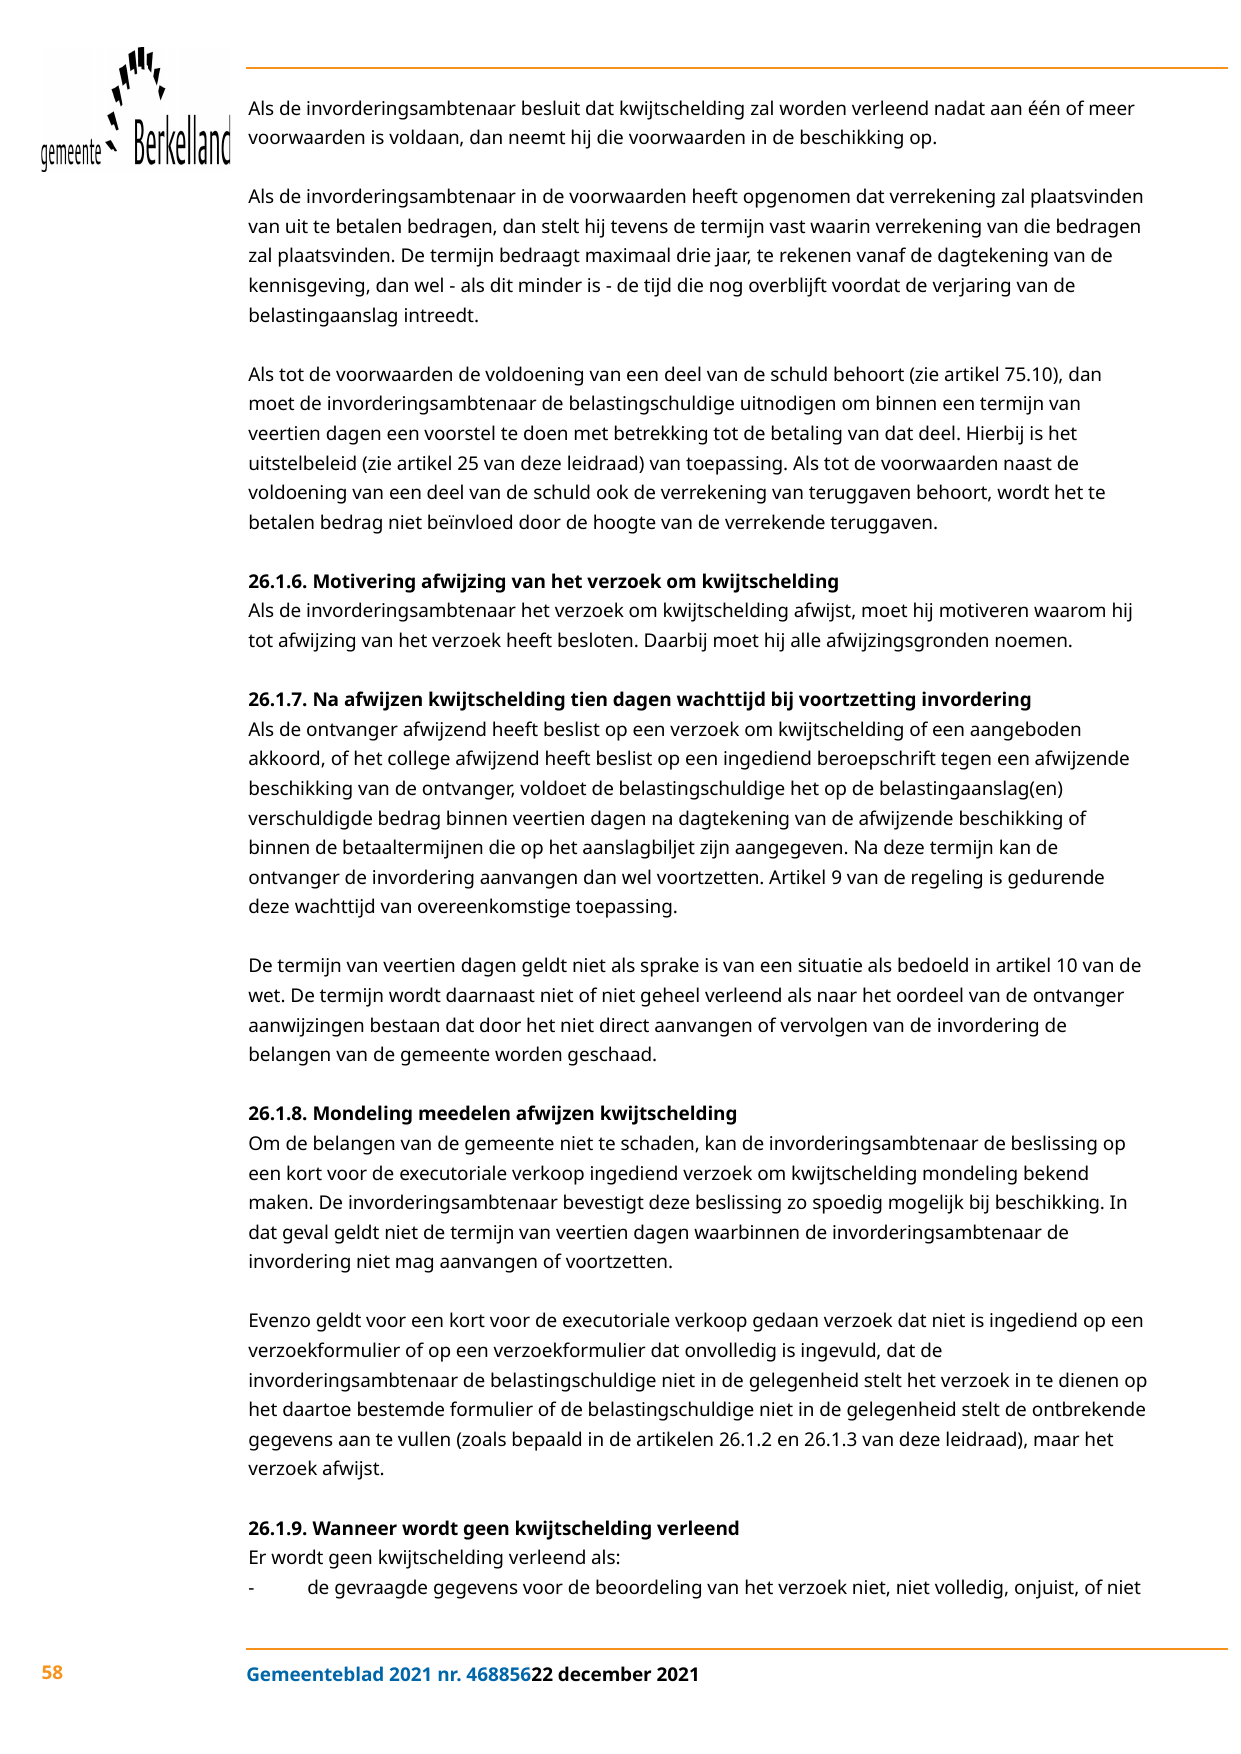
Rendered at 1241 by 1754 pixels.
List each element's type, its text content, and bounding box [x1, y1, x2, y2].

text Als de invorderingsambtenaar in de voorwaarden heeft opgenomen dat verrekening zal plaatsvinden van uit te betalen bedragen, dan stelt hij tevens de termijn vast waarin verrekening van die bedragen zal plaatsvinden. De termijn bedraagt maximaal drie jaar, te rekenen vanaf de dagtekening van de kennisgeving, dan wel - als dit minder is - de tijd die nog overblijft voordat de verjaring van de belastingaanslag intreedt. [248, 183, 1152, 328]
picture [41, 47, 231, 172]
text De termijn van veertien dagen geldt niet als sprake is van een situatie als bedoeld in artikel 10 van de wet. De termijn wordt daarnaast niet of niet geheel verleend als naar het oordeel van de ontvanger aanwijzingen bestaan dat door het niet direct aanvangen of vervolgen van de invordering de belangen van de gemeente worden geschaad. [248, 953, 1152, 1067]
text Er wordt geen kwijtschelding verleend als: [248, 1544, 1152, 1570]
text 26.1.8. Mondeling meedelen afwijzen kwijtschelding [248, 1101, 1152, 1126]
text Als de invorderingsambtenaar besluit dat kwijtschelding zal worden verleend nadat aan één of meer voorwaarden is voldaan, dan neemt hij die voorwaarden in de beschikking op. [248, 95, 1152, 150]
text Als de ontvanger afwijzend heeft beslist op een verzoek om kwijtschelding of een aangeboden akkoord, of het college afwijzend heeft beslist op een ingediend beroepschrift tegen een afwijzende beschikking van de ontvanger, voldoet de belastingschuldige het op de belastingaanslag(en) verschuldigde bedrag binnen veertien dagen na dagtekening van de afwijzende beschikking of binnen de betaaltermijnen die op het aanslagbiljet zijn aangegeven. Na deze termijn kan de ontvanger de invordering aanvangen dan wel voortzetten. Artikel 9 van de regeling is gedurende deze wachttijd van overeenkomstige toepassing. [248, 716, 1152, 919]
text Als de invorderingsambtenaar het verzoek om kwijtschelding afwijst, moet hij motiveren waarom hij tot afwijzing van het verzoek heeft besloten. Daarbij moet hij alle afwijzingsgronden noemen. [248, 598, 1152, 653]
text Evenzo geldt voor een kort voor de executoriale verkoop gedaan verzoek dat niet is ingediend op een verzoekformulier of op een verzoekformulier dat onvolledig is ingevuld, dat de invorderingsambtenaar de belastingschuldige niet in de gelegenheid stelt het verzoek in te dienen op het daartoe bestemde formulier of de belastingschuldige niet in de gelegenheid stelt de ontbrekende gegevens aan te vullen (zoals bepaald in de artikelen 26.1.2 en 26.1.3 van deze leidraad), maar het verzoek afwijst. [248, 1308, 1152, 1481]
text Om de belangen van de gemeente niet te schaden, kan de invorderingsambtenaar de beslissing op een kort voor de executoriale verkoop ingediend verzoek om kwijtschelding mondeling bekend maken. De invorderingsambtenaar bevestigt deze beslissing zo spoedig mogelijk bij beschikking. In dat geval geldt niet de termijn van veertien dagen waarbinnen de invorderingsambtenaar de invordering niet mag aanvangen of voortzetten. [248, 1130, 1152, 1274]
text Als tot de voorwaarden de voldoening van een deel van de schuld behoort (zie artikel 75.10), dan moet de invorderingsambtenaar de belastingschuldige uitnodigen om binnen een termijn van veertien dagen een voorstel te doen met betrekking tot de betaling van dat deel. Hierbij is het uitstelbeleid (zie artikel 25 van deze leidraad) van toepassing. Als tot de voorwaarden naast de voldoening van een deel van de schuld ook de verrekening van teruggaven behoort, wordt het te betalen bedrag niet beïnvloed door de hoogte van de verrekende teruggaven. [248, 361, 1152, 535]
list de gevraagde gegevens voor de beoordeling van het verzoek niet, niet volledig, onjuist, of niet [248, 1574, 1152, 1600]
text 26.1.6. Motivering afwijzing van het verzoek om kwijtschelding [248, 568, 1152, 594]
text 26.1.7. Na afwijzen kwijtschelding tien dagen wachttijd bij voortzetting invordering [248, 686, 1152, 712]
text 26.1.9. Wanneer wordt geen kwijtschelding verleend [248, 1515, 1152, 1541]
